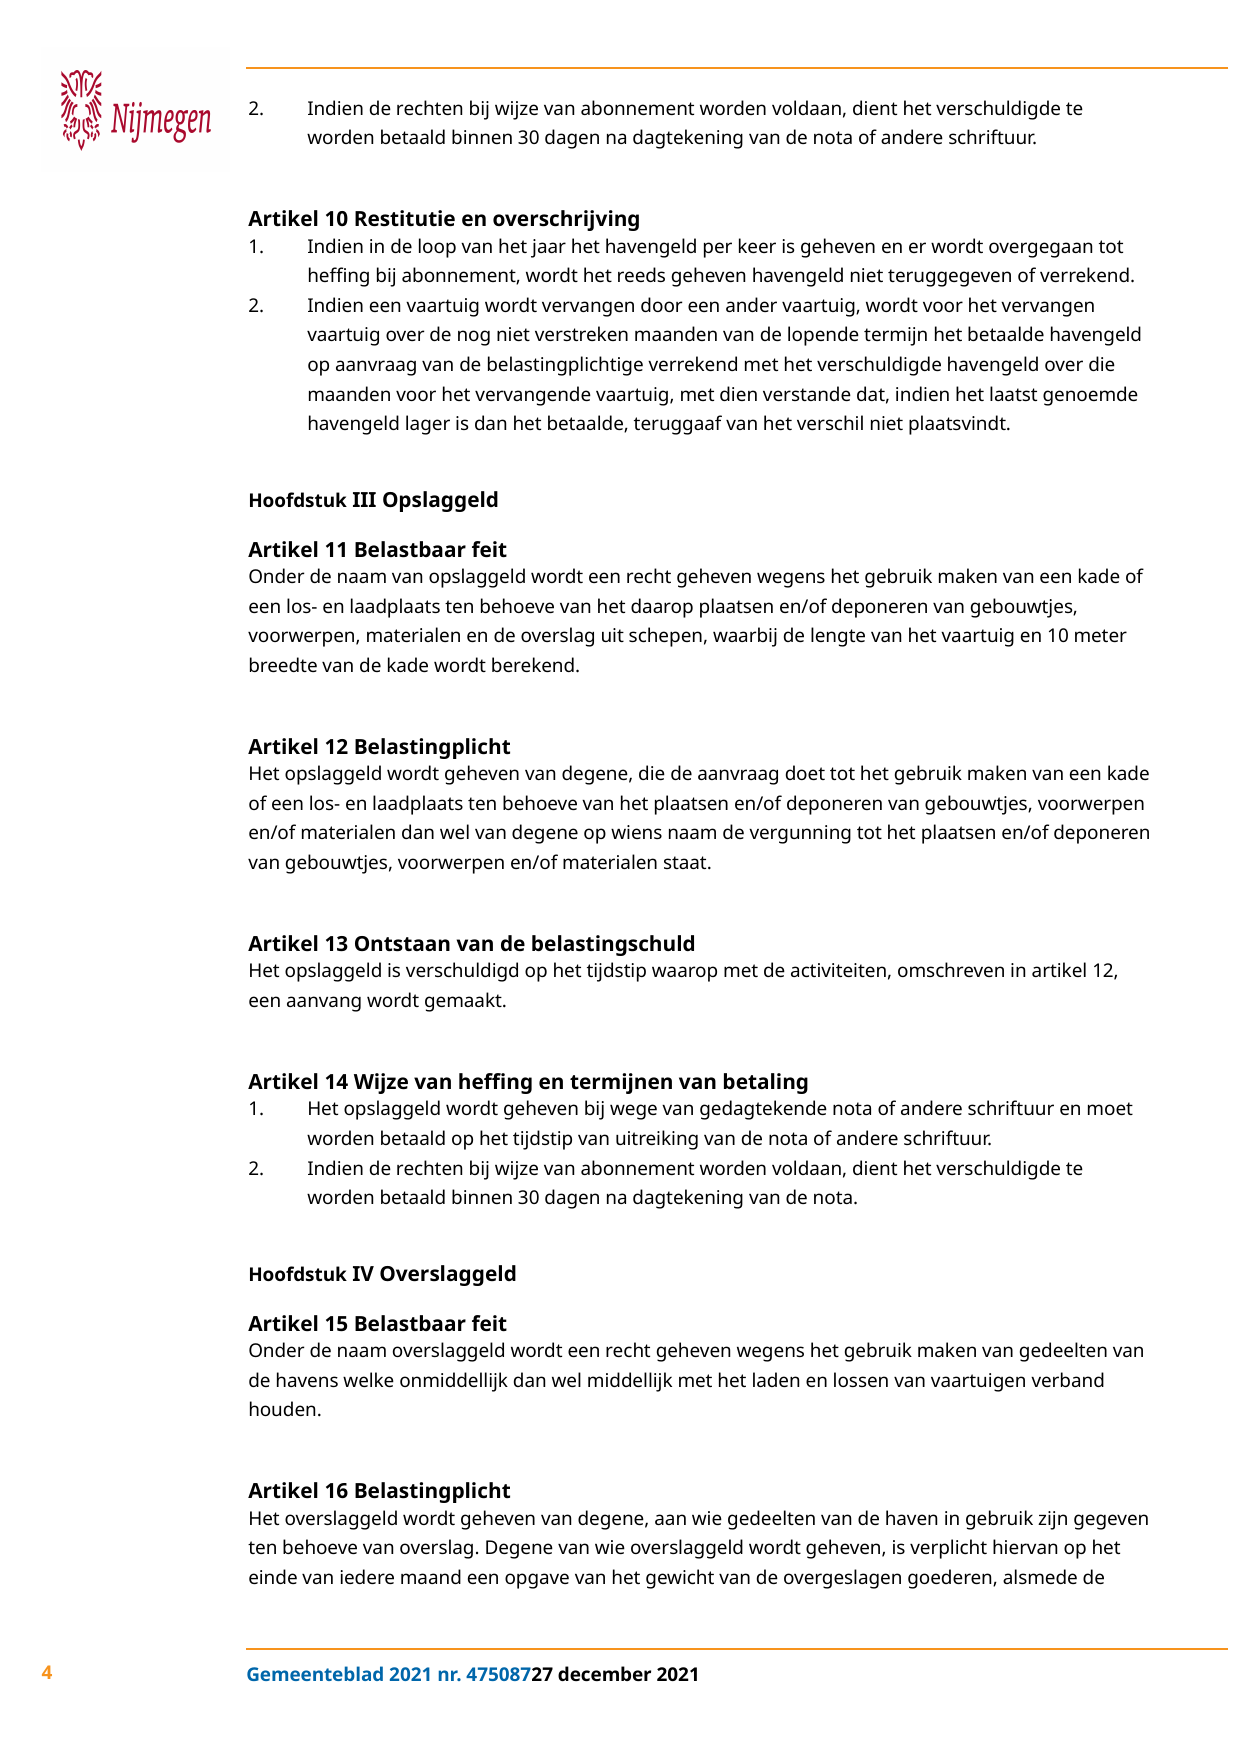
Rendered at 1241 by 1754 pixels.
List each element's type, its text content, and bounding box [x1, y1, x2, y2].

text Onder de naam van opslaggeld wordt een recht geheven wegens het gebruik maken van een kade of een los- en laadplaats ten behoeve van het daarop plaatsen en/of deponeren van gebouwtjes, voorwerpen, materialen en de overslag uit schepen, waarbij de lengte van het vaartuig en 10 meter breedte van de kade wordt berekend. [248, 563, 1152, 678]
text Artikel 13 Ontstaan van de belastingschuld [248, 929, 1152, 958]
list Indien in de loop van het jaar het havengeld per keer is geheven en er wordt overgegaan tot heffing bij abonnement, wordt het reeds geheven havengeld niet teruggegeven of verrekend. [248, 233, 1152, 288]
text Artikel 10 Restitutie en overschrijving [248, 204, 1152, 233]
text Artikel 15 Belastbaar feit [248, 1309, 1152, 1337]
text Hoofdstuk III Opslaggeld [248, 486, 1152, 514]
list Indien een vaartuig wordt vervangen door een ander vaartuig, wordt voor het vervangen vaartuig over de nog niet verstreken maanden van de lopende termijn het betaalde havengeld op aanvraag van de belastingplichtige verrekend met het verschuldigde havengeld over die maanden voor het vervangende vaartuig, met dien verstande dat, indien het laatst genoemde havengeld lager is dan het betaalde, teruggaaf van het verschil niet plaatsvindt. [248, 292, 1152, 436]
text Artikel 16 Belastingplicht [248, 1476, 1152, 1505]
text Onder de naam overslaggeld wordt een recht geheven wegens het gebruik maken van gedeelten van de havens welke onmiddellijk dan wel middellijk met het laden en lossen van vaartuigen verband houden. [248, 1337, 1152, 1422]
text Artikel 11 Belastbaar feit [248, 535, 1152, 563]
text Het opslaggeld is verschuldigd op het tijdstip waarop met de activiteiten, omschreven in artikel 12, een aanvang wordt gemaakt. [248, 958, 1152, 1013]
text Hoofdstuk IV Overslaggeld [248, 1259, 1152, 1288]
list Het opslaggeld wordt geheven bij wege van gedagtekende nota of andere schriftuur en moet worden betaald op het tijdstip van uitreiking van de nota of andere schriftuur. [248, 1096, 1152, 1151]
text Artikel 14 Wijze van heffing en termijnen van betaling [248, 1067, 1152, 1096]
text Artikel 12 Belastingplicht [248, 732, 1152, 760]
picture [41, 47, 231, 172]
text Het opslaggeld wordt geheven van degene, die de aanvraag doet tot het gebruik maken van een kade of een los- en laadplaats ten behoeve van het plaatsen en/of deponeren van gebouwtjes, voorwerpen en/of materialen dan wel van degene op wiens naam de vergunning tot het plaatsen en/of deponeren van gebouwtjes, voorwerpen en/of materialen staat. [248, 760, 1152, 875]
list Indien de rechten bij wijze van abonnement worden voldaan, dient het verschuldigde te worden betaald binnen 30 dagen na dagtekening van de nota. [248, 1155, 1152, 1210]
text Het overslaggeld wordt geheven van degene, aan wie gedeelten van de haven in gebruik zijn gegeven ten behoeve van overslag. Degene van wie overslaggeld wordt geheven, is verplicht hiervan op het einde van iedere maand een opgave van het gewicht van de overgeslagen goederen, alsmede de [248, 1505, 1152, 1590]
list Indien de rechten bij wijze van abonnement worden voldaan, dient het verschuldigde te worden betaald binnen 30 dagen na dagtekening van de nota of andere schriftuur. [248, 95, 1152, 150]
